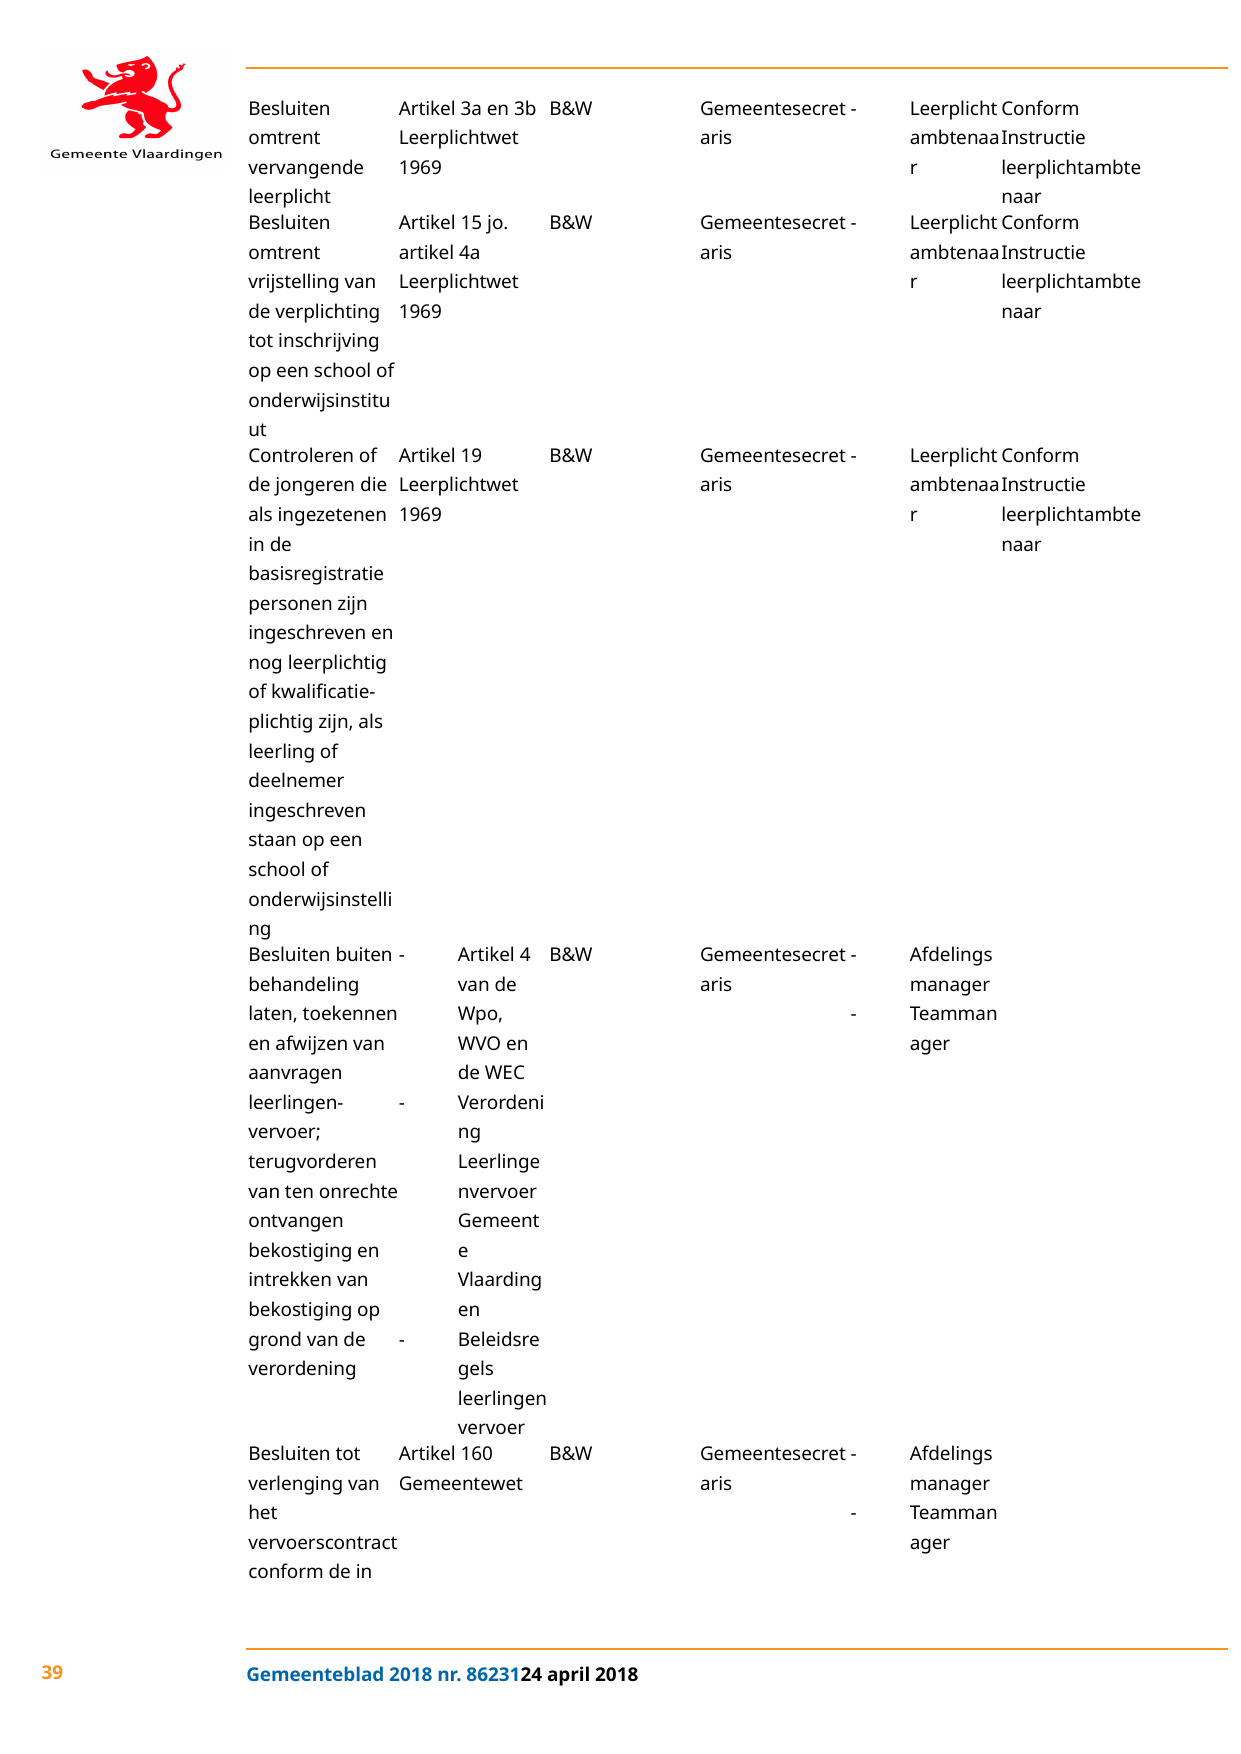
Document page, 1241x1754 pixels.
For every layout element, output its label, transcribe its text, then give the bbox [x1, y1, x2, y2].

table_cell Besluiten omtrent vervangende leerplicht [248, 95, 398, 209]
table_cell Afdelingsmanager Teammanager [850, 1440, 1001, 1584]
table_cell Artikel 160 Gemeentewet [399, 1440, 549, 1584]
table_cell B&W [549, 442, 700, 941]
table_cell [1001, 941, 1152, 1440]
table_cell [1001, 1440, 1152, 1584]
table_cell Artikel 15 jo. artikel 4a Leerplichtwet 1969 [399, 209, 549, 442]
table_cell Conform Instructie leerplichtambtenaar [1001, 442, 1152, 941]
table_cell Gemeentesecretaris [700, 1440, 850, 1584]
table_cell Leerplichtambtenaar [850, 209, 1001, 442]
table_cell Afdelingsmanager Teammanager [850, 941, 1001, 1440]
table_cell Gemeentesecretaris [700, 442, 850, 941]
table_cell Gemeentesecretaris [700, 941, 850, 1440]
table_cell Gemeentesecretaris [700, 95, 850, 209]
table_cell Leerplichtambtenaar [850, 95, 1001, 209]
table_cell B&W [549, 209, 700, 442]
table_cell Artikel 3a en 3b Leerplichtwet 1969 [399, 95, 549, 209]
table_cell B&W [549, 1440, 700, 1584]
table_cell Leerplichtambtenaar [850, 442, 1001, 941]
table_cell B&W [549, 941, 700, 1440]
table_cell Artikel 4 van de Wpo, WVO en de WEC Verordening Leerlingenvervoer Gemeente Vlaardingen Beleidsregels leerlingenvervoer [399, 941, 549, 1440]
table_cell Besluiten tot verlenging van het vervoerscontract conform de in [248, 1440, 398, 1584]
table_cell Gemeentesecretaris [700, 209, 850, 442]
table_cell Conform Instructie leerplichtambtenaar [1001, 95, 1152, 209]
table_cell Besluiten omtrent vrijstelling van de verplichting tot inschrijving op een school of onderwijsinstituut [248, 209, 398, 442]
table_cell Conform Instructie leerplichtambtenaar [1001, 209, 1152, 442]
table_cell Artikel 19 Leerplichtwet 1969 [399, 442, 549, 941]
table_cell B&W [549, 95, 700, 209]
picture [41, 47, 231, 172]
table_cell Controleren of de jongeren die als ingezetenen in de basisregistratie personen zijn ingeschreven en nog leerplichtig of kwalificatie-plichtig zijn, als leerling of deelnemer ingeschreven staan op een school of onderwijsinstelling [248, 442, 398, 941]
table_cell Besluiten buiten behandeling laten, toekennen en afwijzen van aanvragen leerlingen-vervoer; terugvorderen van ten onrechte ontvangen bekostiging en intrekken van bekostiging op grond van de verordening [248, 941, 398, 1440]
